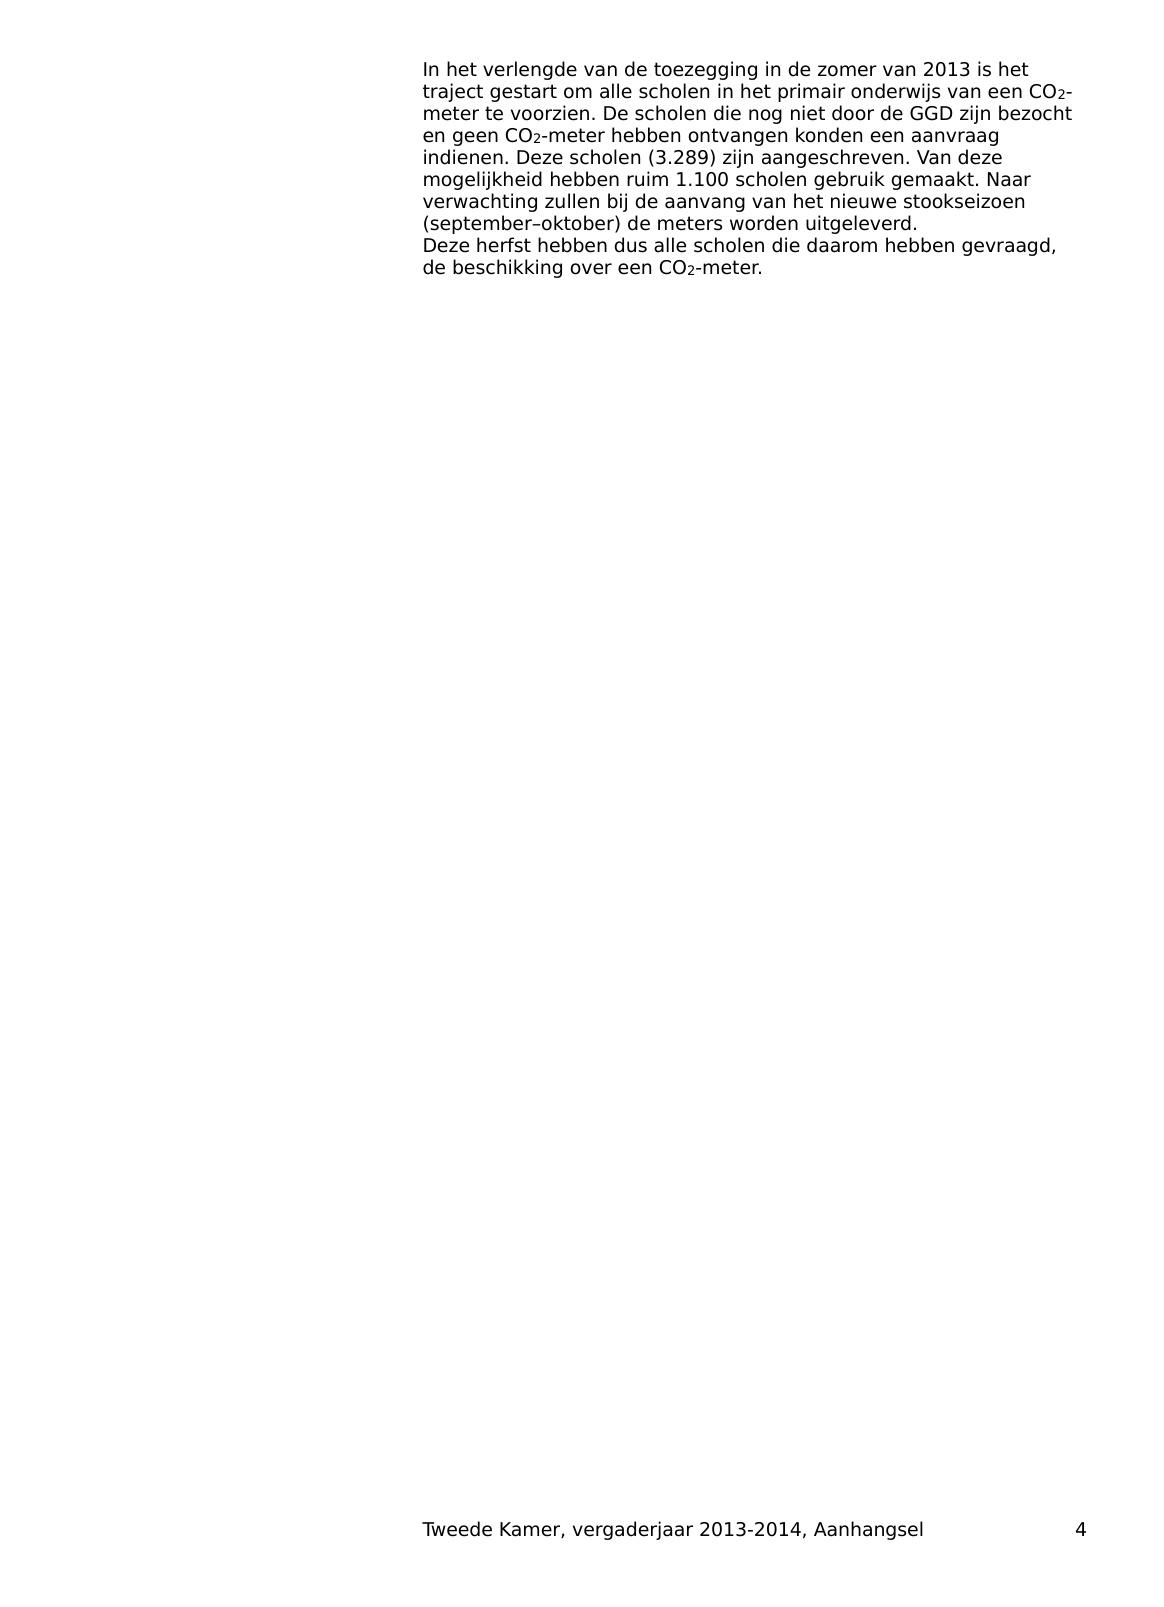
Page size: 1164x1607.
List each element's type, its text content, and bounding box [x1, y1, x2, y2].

text In het verlengde van de toezegging in de zomer van 2013 is het traject gestart om alle scholen in het primair onderwijs van een CO2-meter te voorzien. De scholen die nog niet door de GGD zijn bezocht en geen CO2-meter hebben ontvangen konden een aanvraag indienen. Deze scholen (3.289) zijn aangeschreven. Van deze mogelijkheid hebben ruim 1.100 scholen gebruik gemaakt. Naar verwachting zullen bij de aanvang van het nieuwe stookseizoen (september–oktober) de meters worden uitgeleverd. [422, 59, 1087, 235]
text Deze herfst hebben dus alle scholen die daarom hebben gevraagd, de beschikking over een CO2-meter. [422, 235, 1087, 279]
